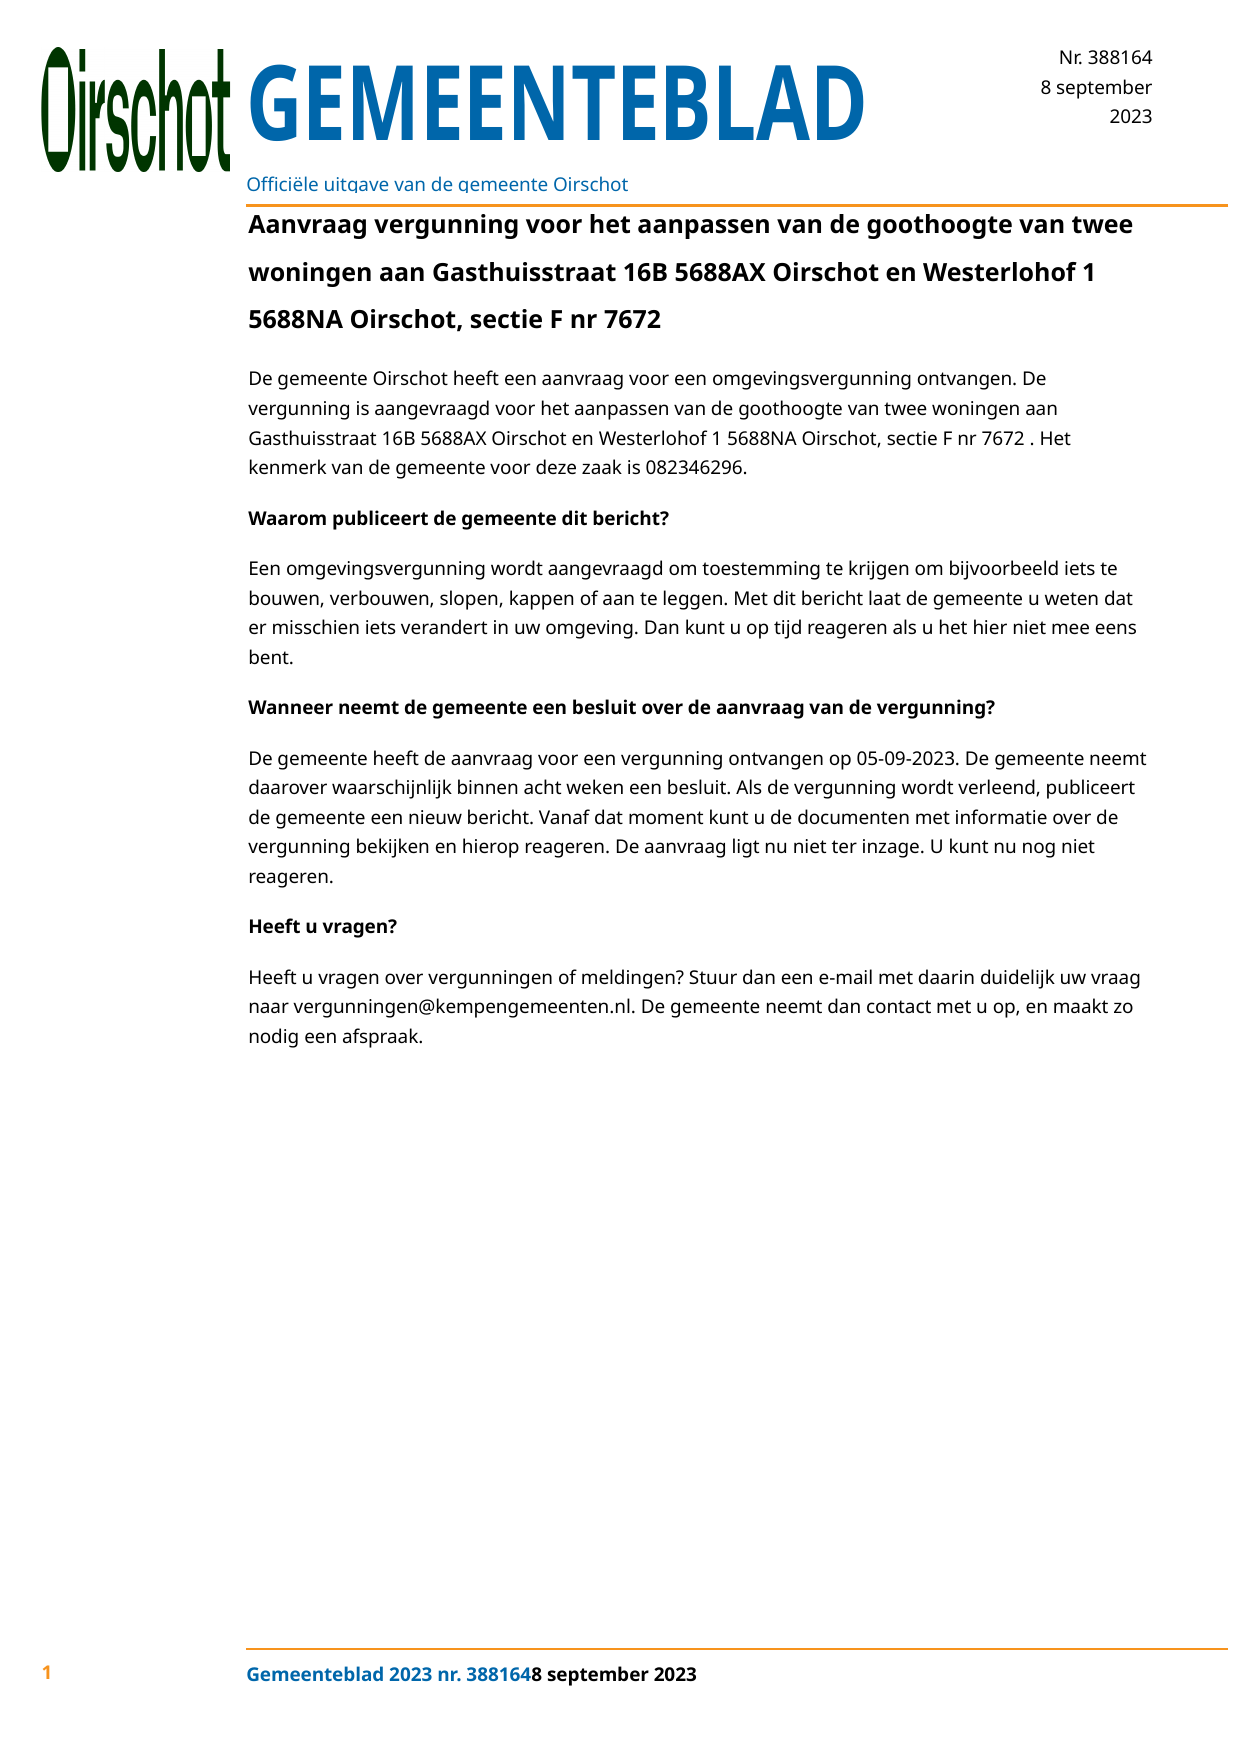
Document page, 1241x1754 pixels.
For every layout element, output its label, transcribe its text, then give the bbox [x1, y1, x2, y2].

text De gemeente heeft de aanvraag voor een vergunning ontvangen op 05-09-2023. De gemeente neemt daarover waarschijnlijk binnen acht weken een besluit. Als de vergunning wordt verleend, publiceert de gemeente een nieuw bericht. Vanaf dat moment kunt u de documenten met informatie over de vergunning bekijken en hierop reageren. De aanvraag ligt nu niet ter inzage. U kunt nu nog niet reageren. [248, 745, 1152, 889]
text Wanneer neemt de gemeente een besluit over de aanvraag van de vergunning? [248, 694, 1152, 720]
picture [41, 47, 231, 172]
text De gemeente Oirschot heeft een aanvraag voor een omgevingsvergunning ontvangen. De vergunning is aangevraagd voor het aanpassen van de goothoogte van twee woningen aan Gasthuisstraat 16B 5688AX Oirschot en Westerlohof 1 5688NA Oirschot, sectie F nr 7672 . Het kenmerk van de gemeente voor deze zaak is 082346296. [248, 366, 1152, 480]
text Een omgevingsvergunning wordt aangevraagd om toestemming te krijgen om bijvoorbeeld iets te bouwen, verbouwen, slopen, kappen of aan te leggen. Met dit bericht laat de gemeente u weten dat er misschien iets verandert in uw omgeving. Dan kunt u op tijd reageren als u het hier niet mee eens bent. [248, 555, 1152, 669]
text Aanvraag vergunning voor het aanpassen van de goothoogte van twee woningen aan Gasthuisstraat 16B 5688AX Oirschot en Westerlohof 1 5688NA Oirschot, sectie F nr 7672 [248, 207, 1152, 336]
text Waarom publiceert de gemeente dit bericht? [248, 505, 1152, 530]
text Heeft u vragen over vergunningen of meldingen? Stuur dan een e-mail met daarin duidelijk uw vraag naar vergunningen@kempengemeenten.nl. De gemeente neemt dan contact met u op, en maakt zo nodig een afspraak. [248, 964, 1152, 1049]
text Heeft u vragen? [248, 913, 1152, 939]
